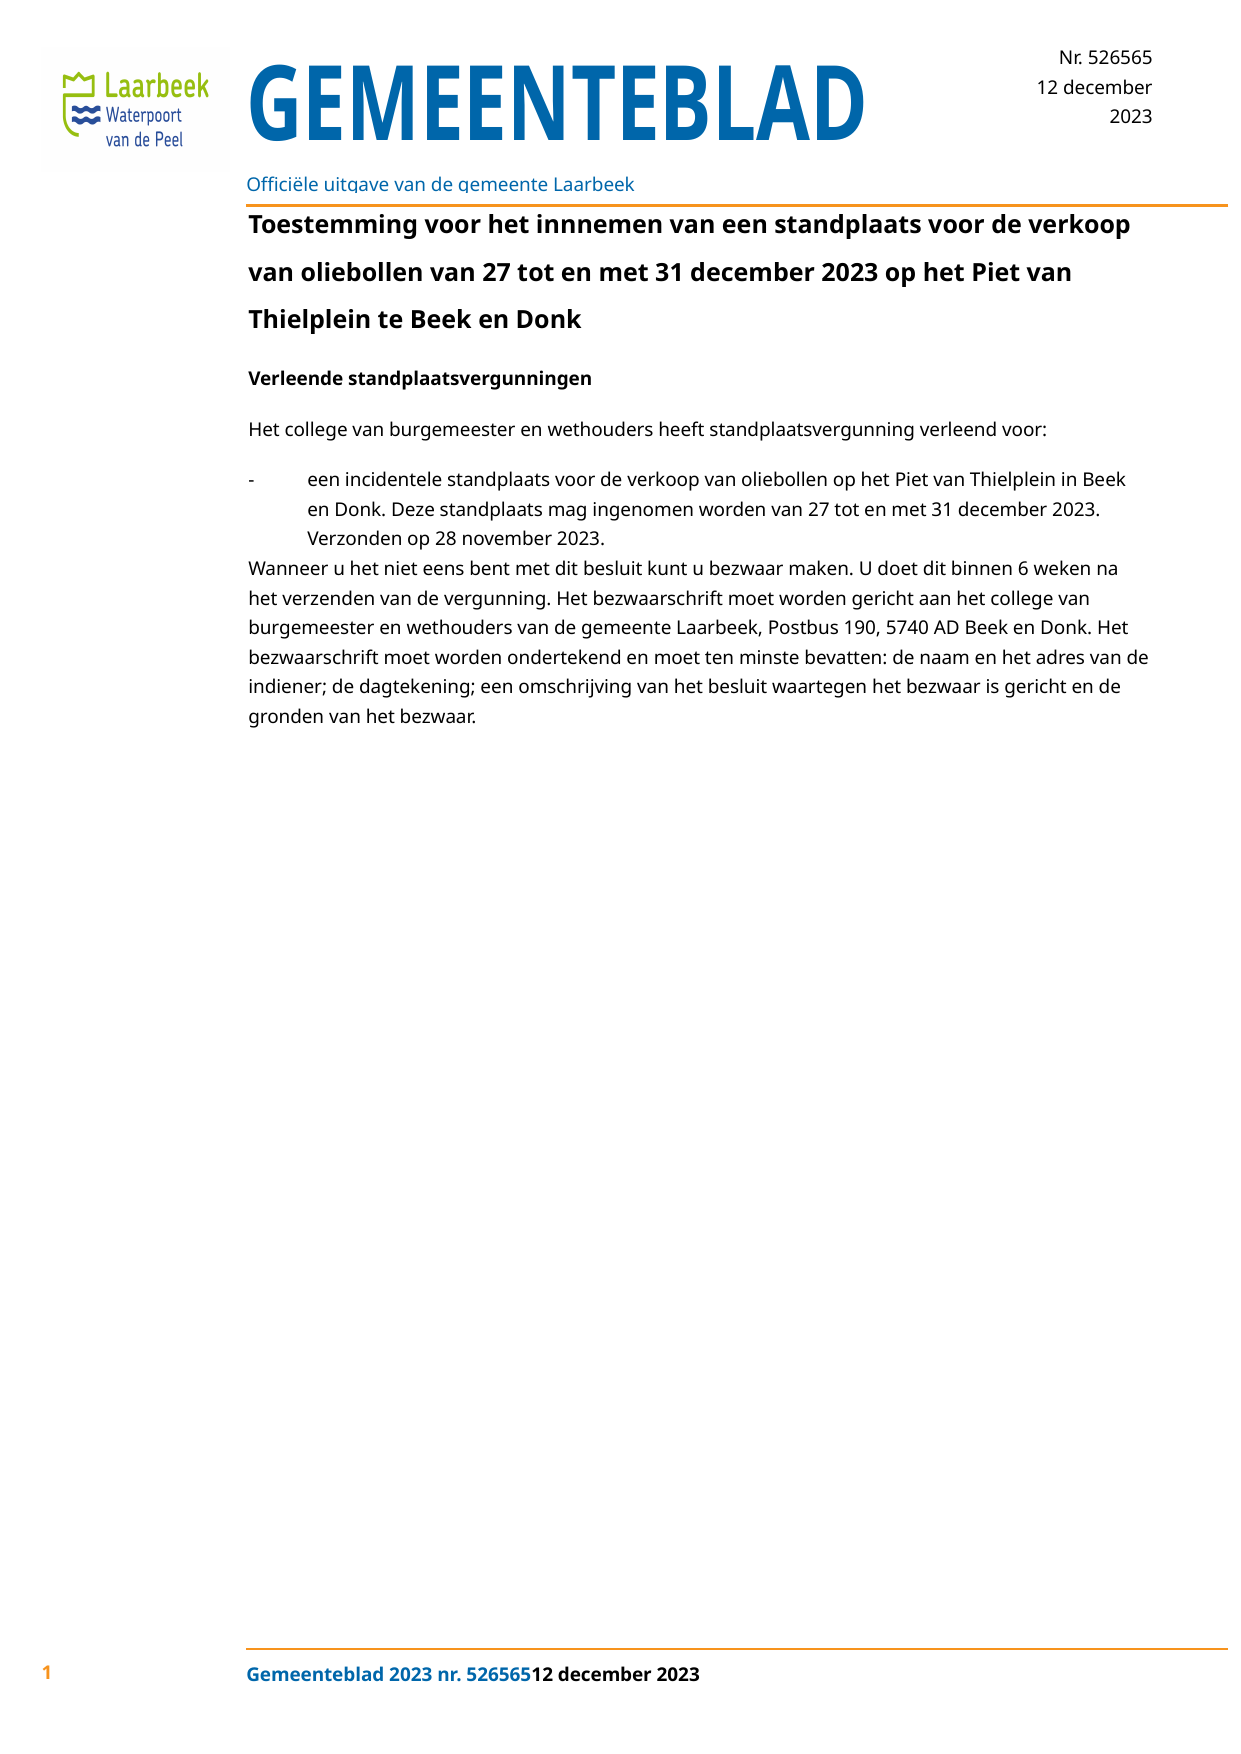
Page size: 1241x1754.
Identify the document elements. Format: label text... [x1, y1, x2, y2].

picture [41, 47, 231, 172]
text Verleende standplaatsvergunningen [248, 366, 1152, 391]
text Wanneer u het niet eens bent met dit besluit kunt u bezwaar maken. U doet dit binnen 6 weken na het verzenden van de vergunning. Het bezwaarschrift moet worden gericht aan het college van burgemeester en wethouders van de gemeente Laarbeek, Postbus 190, 5740 AD Beek en Donk. Het bezwaarschrift moet worden ondertekend en moet ten minste bevatten: de naam en het adres van de indiener; de dagtekening; een omschrijving van het besluit waartegen het bezwaar is gericht en de gronden van het bezwaar. [248, 555, 1152, 729]
text Toestemming voor het innnemen van een standplaats voor de verkoop van oliebollen van 27 tot en met 31 december 2023 op het Piet van Thielplein te Beek en Donk [248, 207, 1152, 336]
text Het college van burgemeester en wethouders heeft standplaatsvergunning verleend voor: [248, 416, 1152, 442]
list een incidentele standplaats voor de verkoop van oliebollen op het Piet van Thielplein in Beek en Donk. Deze standplaats mag ingenomen worden van 27 tot en met 31 december 2023. Verzonden op 28 november 2023. [248, 466, 1152, 551]
